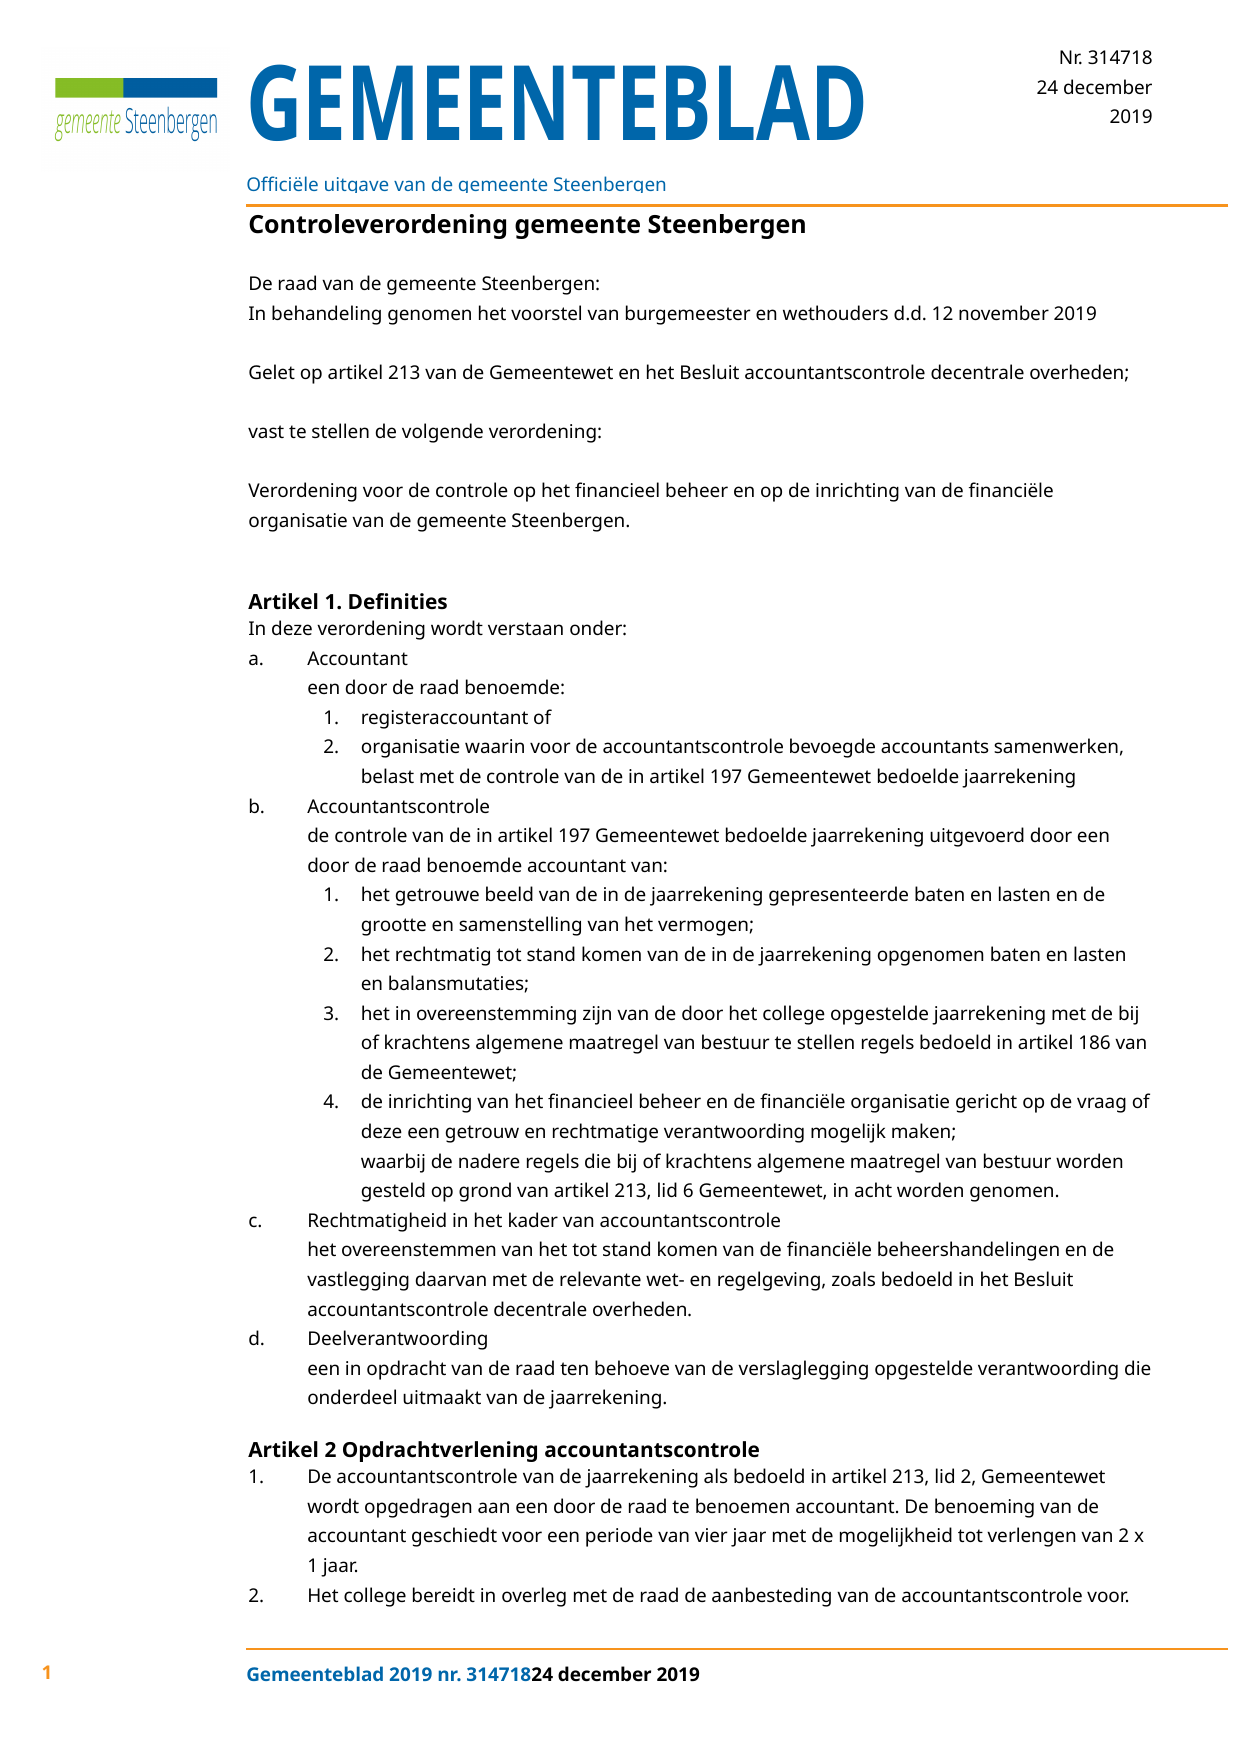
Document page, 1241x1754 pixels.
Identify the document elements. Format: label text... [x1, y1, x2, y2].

list De accountantscontrole van de jaarrekening als bedoeld in artikel 213, lid 2, Gemeentewet wordt opgedragen aan een door de raad te benoemen accountant. De benoeming van de accountant geschiedt voor een periode van vier jaar met de mogelijkheid tot verlengen van 2 x 1 jaar. [248, 1463, 1152, 1578]
list het getrouwe beeld van de in de jaarrekening gepresenteerde baten en lasten en de grootte en samenstelling van het vermogen; [323, 882, 1152, 937]
list het in overeenstemming zijn van de door het college opgestelde jaarrekening met de bij of krachtens algemene maatregel van bestuur te stellen regels bedoeld in artikel 186 van de Gemeentewet; [323, 1000, 1152, 1085]
text Gelet op artikel 213 van de Gemeentewet en het Besluit accountantscontrole decentrale overheden; [248, 359, 1152, 385]
text In deze verordening wordt verstaan onder: [248, 615, 1152, 641]
list Rechtmatigheid in het kader van accountantscontrole [248, 1207, 1152, 1233]
list een in opdracht van de raad ten behoeve van de verslaglegging opgestelde verantwoording die onderdeel uitmaakt van de jaarrekening. [248, 1355, 1152, 1410]
list een door de raad benoemde: [248, 674, 1152, 700]
list Accountantscontrole [248, 793, 1152, 819]
list organisatie waarin voor de accountantscontrole bevoegde accountants samenwerken, belast met de controle van de in artikel 197 Gemeentewet bedoelde jaarrekening [323, 734, 1152, 789]
list Deelverantwoording [248, 1325, 1152, 1351]
list waarbij de nadere regels die bij of krachtens algemene maatregel van bestuur worden gesteld op grond van artikel 213, lid 6 Gemeentewet, in acht worden genomen. [323, 1148, 1152, 1203]
text De raad van de gemeente Steenbergen: [248, 270, 1152, 296]
list Het college bereidt in overleg met de raad de aanbesteding van de accountantscontrole voor. [248, 1582, 1152, 1607]
list het overeenstemmen van het tot stand komen van de financiële beheershandelingen en de vastlegging daarvan met de relevante wet- en regelgeving, zoals bedoeld in het Besluit accountantscontrole decentrale overheden. [248, 1237, 1152, 1322]
list het rechtmatig tot stand komen van de in de jaarrekening opgenomen baten en lasten en balansmutaties; [323, 941, 1152, 996]
text In behandeling genomen het voorstel van burgemeester en wethouders d.d. 12 november 2019 [248, 300, 1152, 326]
list de controle van de in artikel 197 Gemeentewet bedoelde jaarrekening uitgevoerd door een door de raad benoemde accountant van: [248, 822, 1152, 878]
text Artikel 2 Opdrachtverlening accountantscontrole [248, 1435, 1152, 1463]
text Controleverordening gemeente Steenbergen [248, 207, 1152, 241]
picture [41, 47, 231, 172]
text vast te stellen de volgende verordening: [248, 418, 1152, 444]
text Artikel 1. Definities [248, 587, 1152, 615]
list de inrichting van het financieel beheer en de financiële organisatie gericht op de vraag of deze een getrouw en rechtmatige verantwoording mogelijk maken; [323, 1089, 1152, 1144]
list Accountant [248, 645, 1152, 671]
text Verordening voor de controle op het financieel beheer en op de inrichting van de financiële organisatie van de gemeente Steenbergen. [248, 477, 1152, 533]
list registeraccountant of [323, 704, 1152, 730]
